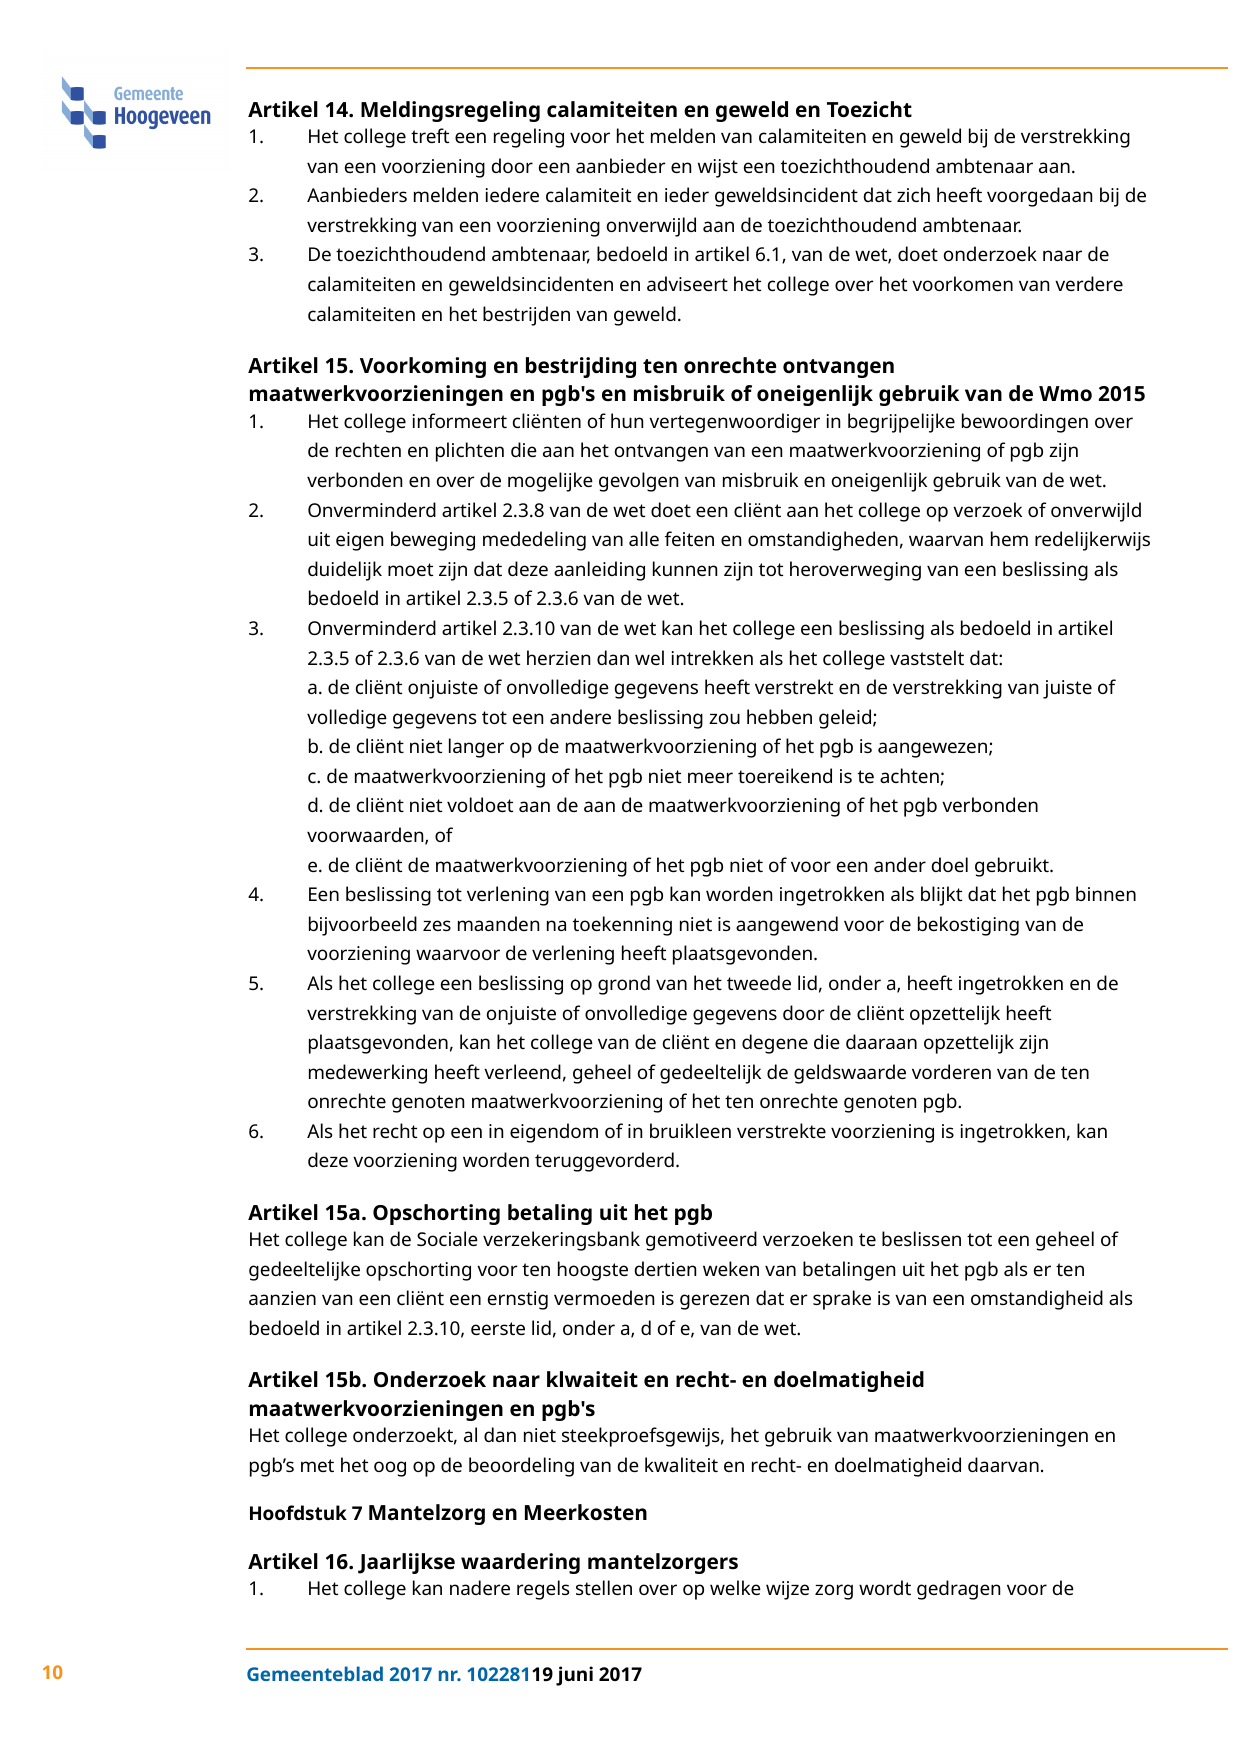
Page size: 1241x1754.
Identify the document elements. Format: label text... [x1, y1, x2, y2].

text Artikel 15a. Opschorting betaling uit het pgb [248, 1198, 1152, 1226]
text Artikel 14. Meldingsregeling calamiteiten en geweld en Toezicht [248, 95, 1152, 123]
list Als het college een beslissing op grond van het tweede lid, onder a, heeft ingetrokken en de verstrekking van de onjuiste of onvolledige gegevens door de cliënt opzettelijk heeft plaatsgevonden, kan het college van de cliënt en degene die daaraan opzettelijk zijn medewerking heeft verleend, geheel of gedeeltelijk de geldswaarde vorderen van de ten onrechte genoten maatwerkvoorziening of het ten onrechte genoten pgb. [248, 970, 1152, 1114]
list Onverminderd artikel 2.3.8 van de wet doet een cliënt aan het college op verzoek of onverwijld uit eigen beweging mededeling van alle feiten en omstandigheden, waarvan hem redelijkerwijs duidelijk moet zijn dat deze aanleiding kunnen zijn tot heroverweging van een beslissing als bedoeld in artikel 2.3.5 of 2.3.6 van de wet. [248, 497, 1152, 611]
list Het college kan nadere regels stellen over op welke wijze zorg wordt gedragen voor de [248, 1575, 1152, 1601]
list Onverminderd artikel 2.3.10 van de wet kan het college een beslissing als bedoeld in artikel 2.3.5 of 2.3.6 van de wet herzien dan wel intrekken als het college vaststelt dat: [248, 615, 1152, 670]
list Het college treft een regeling voor het melden van calamiteiten en geweld bij de verstrekking van een voorziening door een aanbieder en wijst een toezichthoudend ambtenaar aan. [248, 123, 1152, 178]
picture [41, 47, 231, 172]
list Als het recht op een in eigendom of in bruikleen verstrekte voorziening is ingetrokken, kan deze voorziening worden teruggevorderd. [248, 1118, 1152, 1173]
list Een beslissing tot verlening van een pgb kan worden ingetrokken als blijkt dat het pgb binnen bijvoorbeeld zes maanden na toekenning niet is aangewend voor de bekostiging van de voorziening waarvoor de verlening heeft plaatsgevonden. [248, 881, 1152, 966]
text Artikel 15. Voorkoming en bestrijding ten onrechte ontvangen maatwerkvoorzieningen en pgb's en misbruik of oneigenlijk gebruik van de Wmo 2015 [248, 351, 1152, 408]
text Het college onderzoekt, al dan niet steekproefsgewijs, het gebruik van maatwerkvoorzieningen en pgb’s met het oog op de beoordeling van de kwaliteit en recht- en doelmatigheid daarvan. [248, 1422, 1152, 1478]
list De toezichthoudend ambtenaar, bedoeld in artikel 6.1, van de wet, doet onderzoek naar de calamiteiten en geweldsincidenten en adviseert het college over het voorkomen van verdere calamiteiten en het bestrijden van geweld. [248, 242, 1152, 326]
list Aanbieders melden iedere calamiteit en ieder geweldsincident dat zich heeft voorgedaan bij de verstrekking van een voorziening onverwijld aan de toezichthoudend ambtenaar. [248, 182, 1152, 238]
text Artikel 15b. Onderzoek naar klwaiteit en recht- en doelmatigheid maatwerkvoorzieningen en pgb's [248, 1366, 1152, 1422]
text Hoofdstuk 7 Mantelzorg en Meerkosten [248, 1498, 1152, 1526]
list a. de cliënt onjuiste of onvolledige gegevens heeft verstrekt en de verstrekking van juiste of volledige gegevens tot een andere beslissing zou hebben geleid; [248, 674, 1152, 729]
list d. de cliënt niet voldoet aan de aan de maatwerkvoorziening of het pgb verbonden voorwaarden, of [248, 793, 1152, 848]
text Het college kan de Sociale verzekeringsbank gemotiveerd verzoeken te beslissen tot een geheel of gedeeltelijke opschorting voor ten hoogste dertien weken van betalingen uit het pgb als er ten aanzien van een cliënt een ernstig vermoeden is gerezen dat er sprake is van een omstandigheid als bedoeld in artikel 2.3.10, eerste lid, onder a, d of e, van de wet. [248, 1226, 1152, 1341]
list c. de maatwerkvoorziening of het pgb niet meer toereikend is te achten; [248, 763, 1152, 789]
list e. de cliënt de maatwerkvoorziening of het pgb niet of voor een ander doel gebruikt. [248, 852, 1152, 877]
text Artikel 16. Jaarlijkse waardering mantelzorgers [248, 1547, 1152, 1575]
list Het college informeert cliënten of hun vertegenwoordiger in begrijpelijke bewoordingen over de rechten en plichten die aan het ontvangen van een maatwerkvoorziening of pgb zijn verbonden en over de mogelijke gevolgen van misbruik en oneigenlijk gebruik van de wet. [248, 408, 1152, 493]
list b. de cliënt niet langer op de maatwerkvoorziening of het pgb is aangewezen; [248, 733, 1152, 759]
